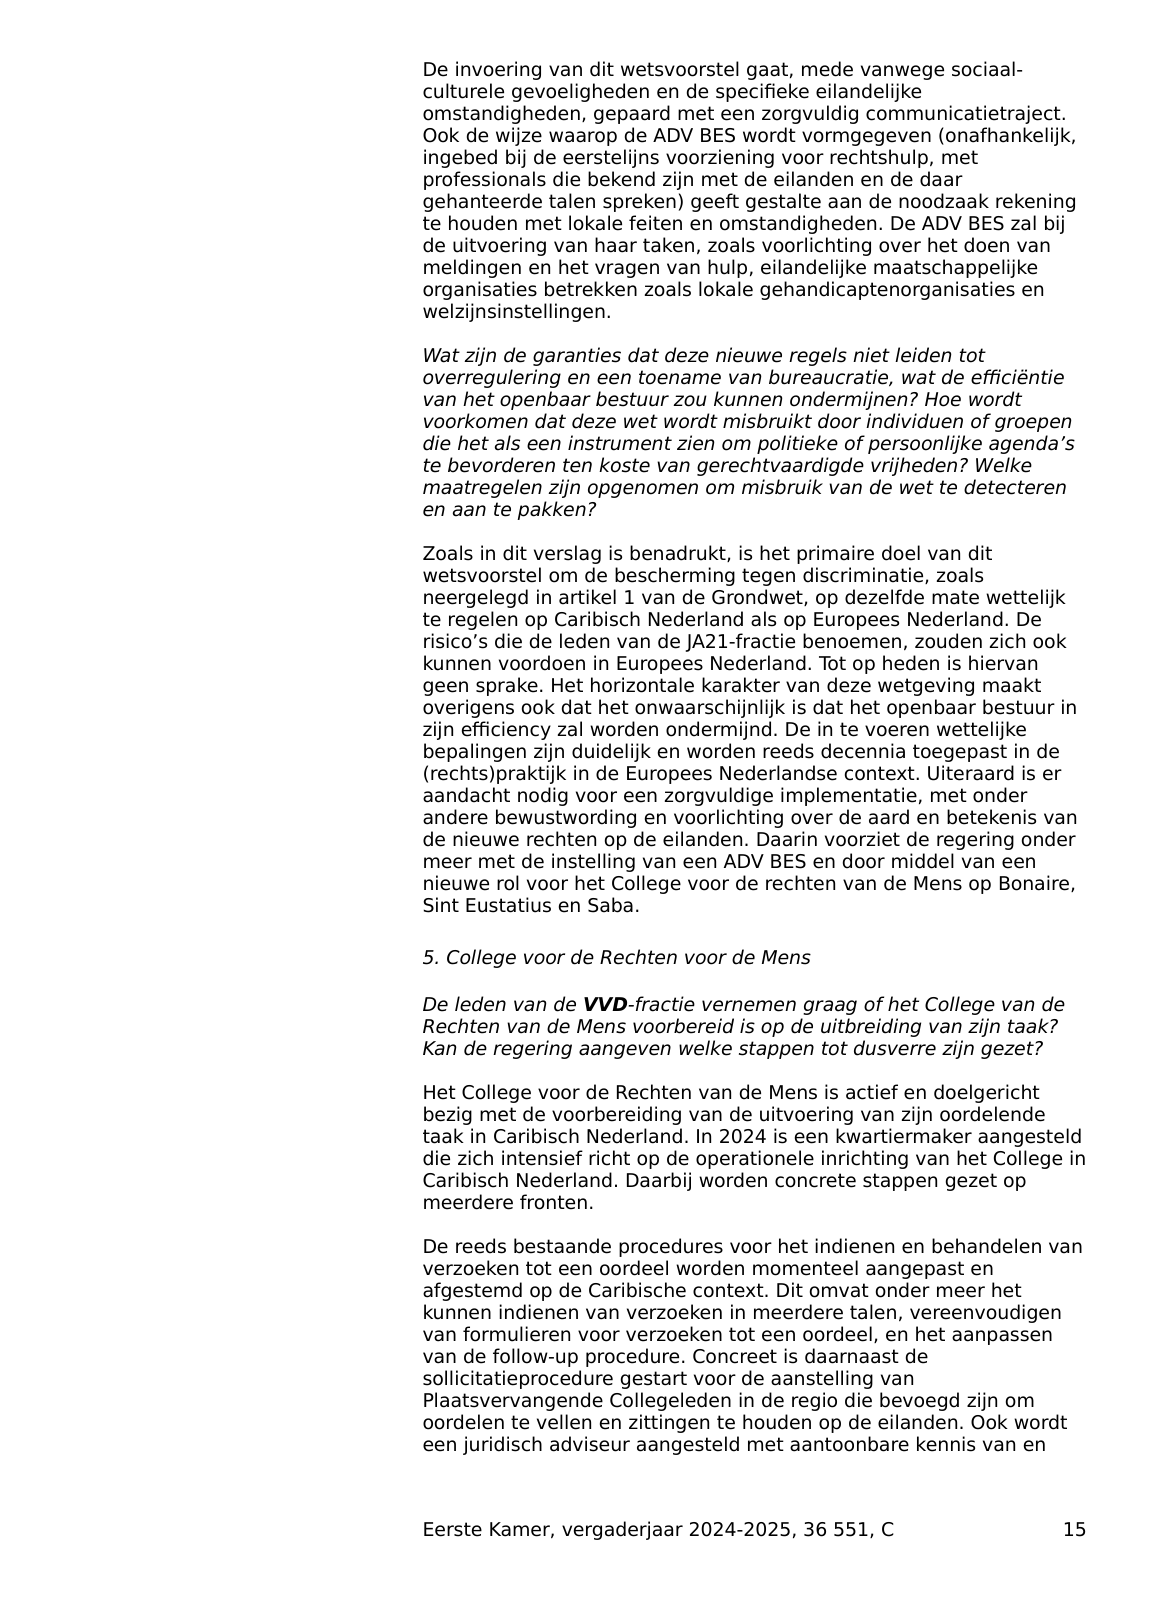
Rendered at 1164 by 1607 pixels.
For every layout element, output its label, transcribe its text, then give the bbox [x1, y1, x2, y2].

text De invoering van dit wetsvoorstel gaat, mede vanwege sociaal-culturele gevoeligheden en de specifieke eilandelijke omstandigheden, gepaard met een zorgvuldig communicatietraject. Ook de wijze waarop de ADV BES wordt vormgegeven (onafhankelijk, ingebed bij de eerstelijns voorziening voor rechtshulp, met professionals die bekend zijn met de eilanden en de daar gehanteerde talen spreken) geeft gestalte aan de noodzaak rekening te houden met lokale feiten en omstandigheden. De ADV BES zal bij de uitvoering van haar taken, zoals voorlichting over het doen van meldingen en het vragen van hulp, eilandelijke maatschappelijke organisaties betrekken zoals lokale gehandicaptenorganisaties en welzijnsinstellingen. [422, 59, 1087, 323]
text Wat zijn de garanties dat deze nieuwe regels niet leiden tot overregulering en een toename van bureaucratie, wat de efficiëntie van het openbaar bestuur zou kunnen ondermijnen? Hoe wordt voorkomen dat deze wet wordt misbruikt door individuen of groepen die het als een instrument zien om politieke of persoonlijke agenda’s te bevorderen ten koste van gerechtvaardigde vrijheden? Welke maatregelen zijn opgenomen om misbruik van de wet te detecteren en aan te pakken? [422, 345, 1087, 521]
text Het College voor de Rechten van de Mens is actief en doelgericht bezig met de voorbereiding van de uitvoering van zijn oordelende taak in Caribisch Nederland. In 2024 is een kwartiermaker aangesteld die zich intensief richt op de operationele inrichting van het College in Caribisch Nederland. Daarbij worden concrete stappen gezet op meerdere fronten. [422, 1082, 1087, 1214]
text De reeds bestaande procedures voor het indienen en behandelen van verzoeken tot een oordeel worden momenteel aangepast en afgestemd op de Caribische context. Dit omvat onder meer het kunnen indienen van verzoeken in meerdere talen, vereenvoudigen van formulieren voor verzoeken tot een oordeel, en het aanpassen van de follow-up procedure. Concreet is daarnaast de sollicitatieprocedure gestart voor de aanstelling van Plaatsvervangende Collegeleden in de regio die bevoegd zijn om oordelen te vellen en zittingen te houden op de eilanden. Ook wordt een juridisch adviseur aangesteld met aantoonbare kennis van en [422, 1236, 1087, 1456]
subtitle 5. College voor de Rechten voor de Mens [422, 947, 1087, 969]
text De leden van de VVD-fractie vernemen graag of het College van de Rechten van de Mens voorbereid is op de uitbreiding van zijn taak? Kan de regering aangeven welke stappen tot dusverre zijn gezet? [422, 994, 1087, 1059]
text Zoals in dit verslag is benadrukt, is het primaire doel van dit wetsvoorstel om de bescherming tegen discriminatie, zoals neergelegd in artikel 1 van de Grondwet, op dezelfde mate wettelijk te regelen op Caribisch Nederland als op Europees Nederland. De risico’s die de leden van de JA21-fractie benoemen, zouden zich ook kunnen voordoen in Europees Nederland. Tot op heden is hiervan geen sprake. Het horizontale karakter van deze wetgeving maakt overigens ook dat het onwaarschijnlijk is dat het openbaar bestuur in zijn efficiency zal worden ondermijnd. De in te voeren wettelijke bepalingen zijn duidelijk en worden reeds decennia toegepast in de (rechts)praktijk in de Europees Nederlandse context. Uiteraard is er aandacht nodig voor een zorgvuldige implementatie, met onder andere bewustwording en voorlichting over de aard en betekenis van de nieuwe rechten op de eilanden. Daarin voorziet de regering onder meer met de instelling van een ADV BES en door middel van een nieuwe rol voor het College voor de rechten van de Mens op Bonaire, Sint Eustatius en Saba. [422, 543, 1087, 917]
